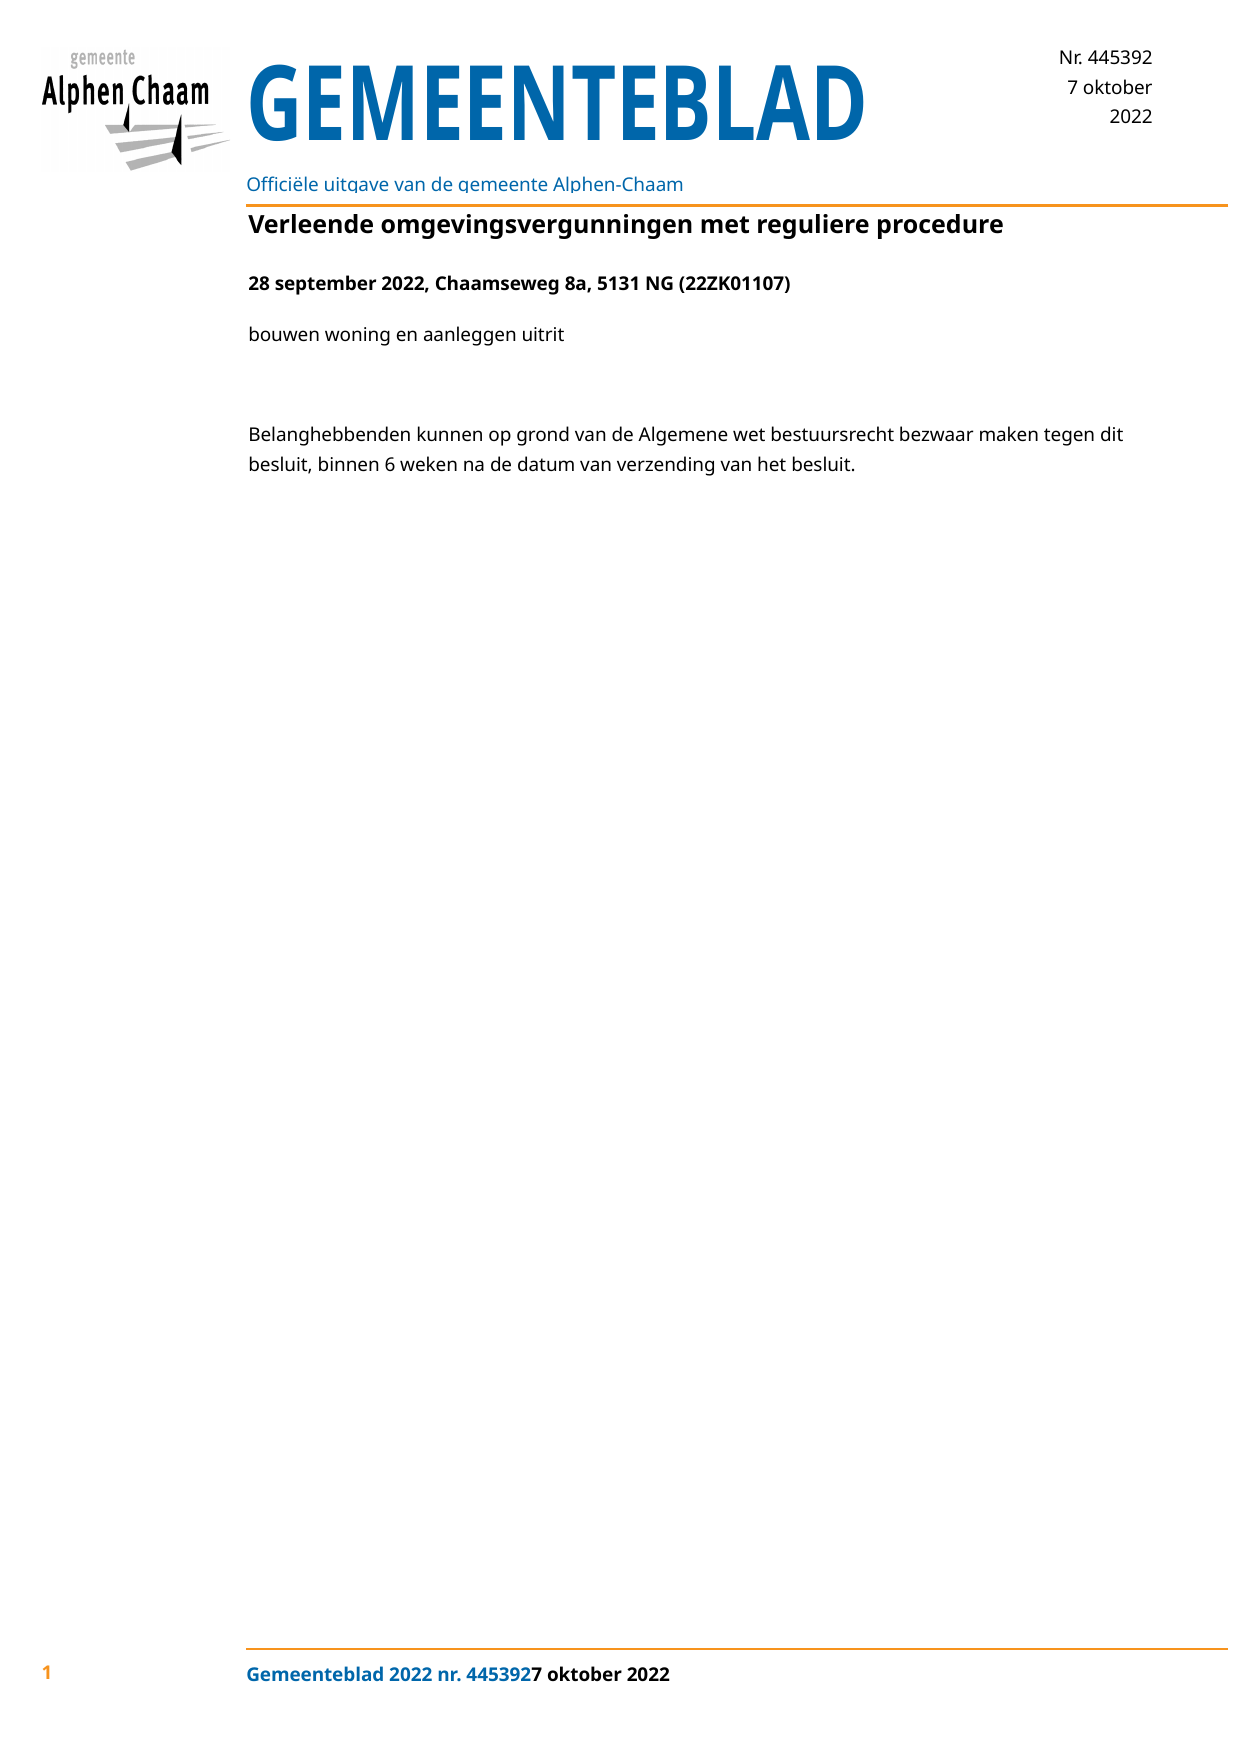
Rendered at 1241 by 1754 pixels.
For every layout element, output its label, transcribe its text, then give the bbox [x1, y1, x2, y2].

text Belanghebbenden kunnen op grond van de Algemene wet bestuursrecht bezwaar maken tegen dit besluit, binnen 6 weken na de datum van verzending van het besluit. [248, 422, 1152, 477]
text Verleende omgevingsvergunningen met reguliere procedure [248, 207, 1152, 241]
text 28 september 2022, Chaamseweg 8a, 5131 NG (22ZK01107) [248, 270, 1152, 296]
text bouwen woning en aanleggen uitrit [248, 321, 1152, 346]
picture [41, 47, 231, 172]
